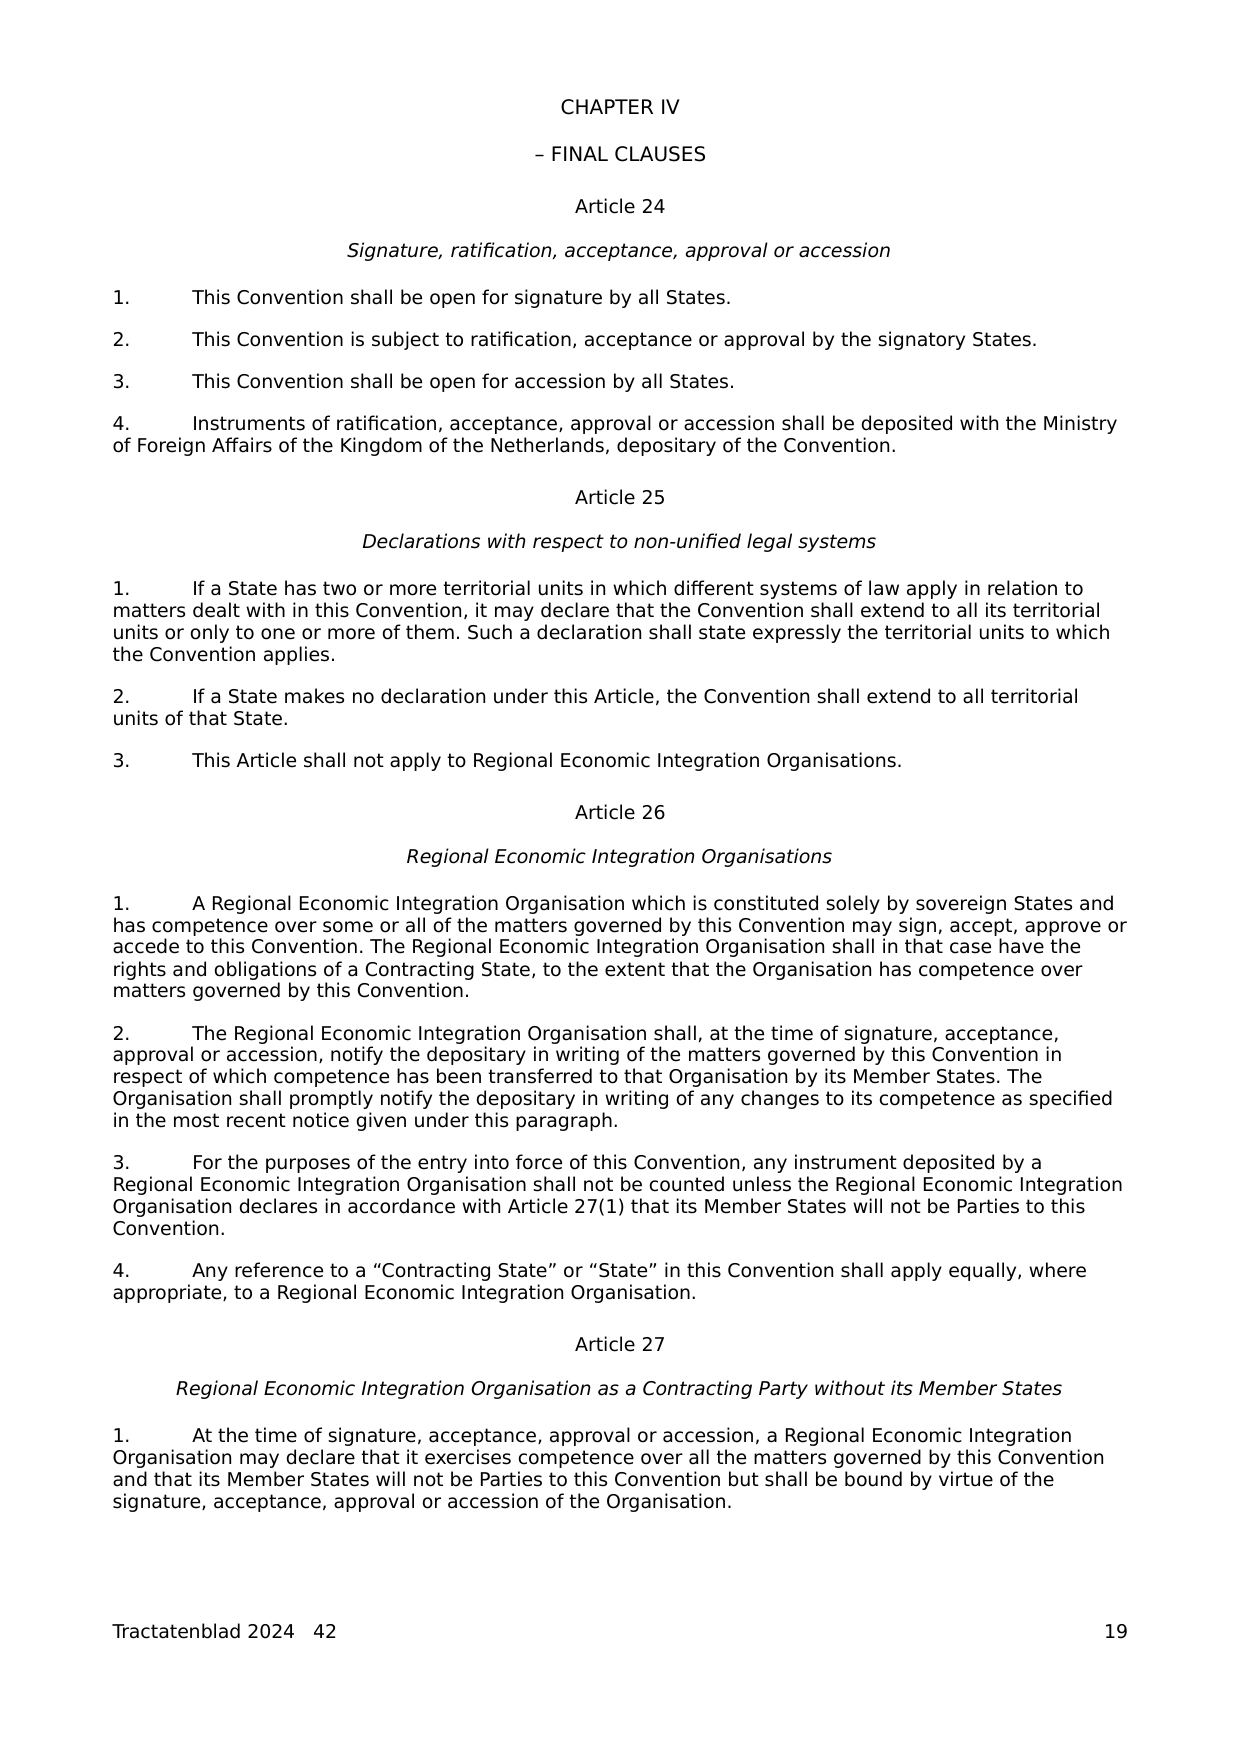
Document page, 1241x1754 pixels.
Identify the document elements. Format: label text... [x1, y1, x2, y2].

text 1. At the time of signature, acceptance, approval or accession, a Regional Economic Integration Organisation may declare that it exercises competence over all the matters governed by this Convention and that its Member States will not be Parties to this Convention but shall be bound by virtue of the signature, acceptance, approval or accession of the Organisation. [112, 1425, 1128, 1513]
text 4. Instruments of ratification, acceptance, approval or accession shall be deposited with the Ministry of Foreign Affairs of the Kingdom of the Netherlands, depositary of the Convention. [112, 413, 1128, 457]
subtitle Article 26 Regional Economic Integration Organisations [112, 802, 1128, 867]
subtitle Article 24 Signature, ratification, acceptance, approval or accession [112, 196, 1128, 262]
subtitle Article 27 Regional Economic Integration Organisation as a Contracting Party without its Member States [112, 1334, 1128, 1400]
text 3. This Article shall not apply to Regional Economic Integration Organisations. [112, 749, 1128, 772]
text 1. If a State has two or more territorial units in which different systems of law apply in relation to matters dealt with in this Convention, it may declare that the Convention shall extend to all its territorial units or only to one or more of them. Such a declaration shall state expressly the territorial units to which the Convention applies. [112, 578, 1128, 666]
subtitle Article 25 Declarations with respect to non-unified legal systems [112, 487, 1128, 553]
subtitle CHAPTER IV – FINAL CLAUSES [112, 96, 1128, 166]
text 2. This Convention is subject to ratification, acceptance or approval by the signatory States. [112, 329, 1128, 351]
text 2. The Regional Economic Integration Organisation shall, at the time of signature, acceptance, approval or accession, notify the depositary in writing of the matters governed by this Convention in respect of which competence has been transferred to that Organisation by its Member States. The Organisation shall promptly notify the depositary in writing of any changes to its competence as specified in the most recent notice given under this paragraph. [112, 1022, 1128, 1132]
text 1. This Convention shall be open for signature by all States. [112, 287, 1128, 309]
text 2. If a State makes no declaration under this Article, the Convention shall extend to all territorial units of that State. [112, 686, 1128, 729]
text 3. For the purposes of the entry into force of this Convention, any instrument deposited by a Regional Economic Integration Organisation shall not be counted unless the Regional Economic Integration Organisation declares in accordance with Article 27(1) that its Member States will not be Parties to this Convention. [112, 1152, 1128, 1240]
text 4. Any reference to a “Contracting State” or “State” in this Convention shall apply equally, where appropriate, to a Regional Economic Integration Organisation. [112, 1260, 1128, 1304]
text 1. A Regional Economic Integration Organisation which is constituted solely by sovereign States and has competence over some or all of the matters governed by this Convention may sign, accept, approve or accede to this Convention. The Regional Economic Integration Organisation shall in that case have the rights and obligations of a Contracting State, to the extent that the Organisation has competence over matters governed by this Convention. [112, 892, 1128, 1002]
text 3. This Convention shall be open for accession by all States. [112, 371, 1128, 393]
